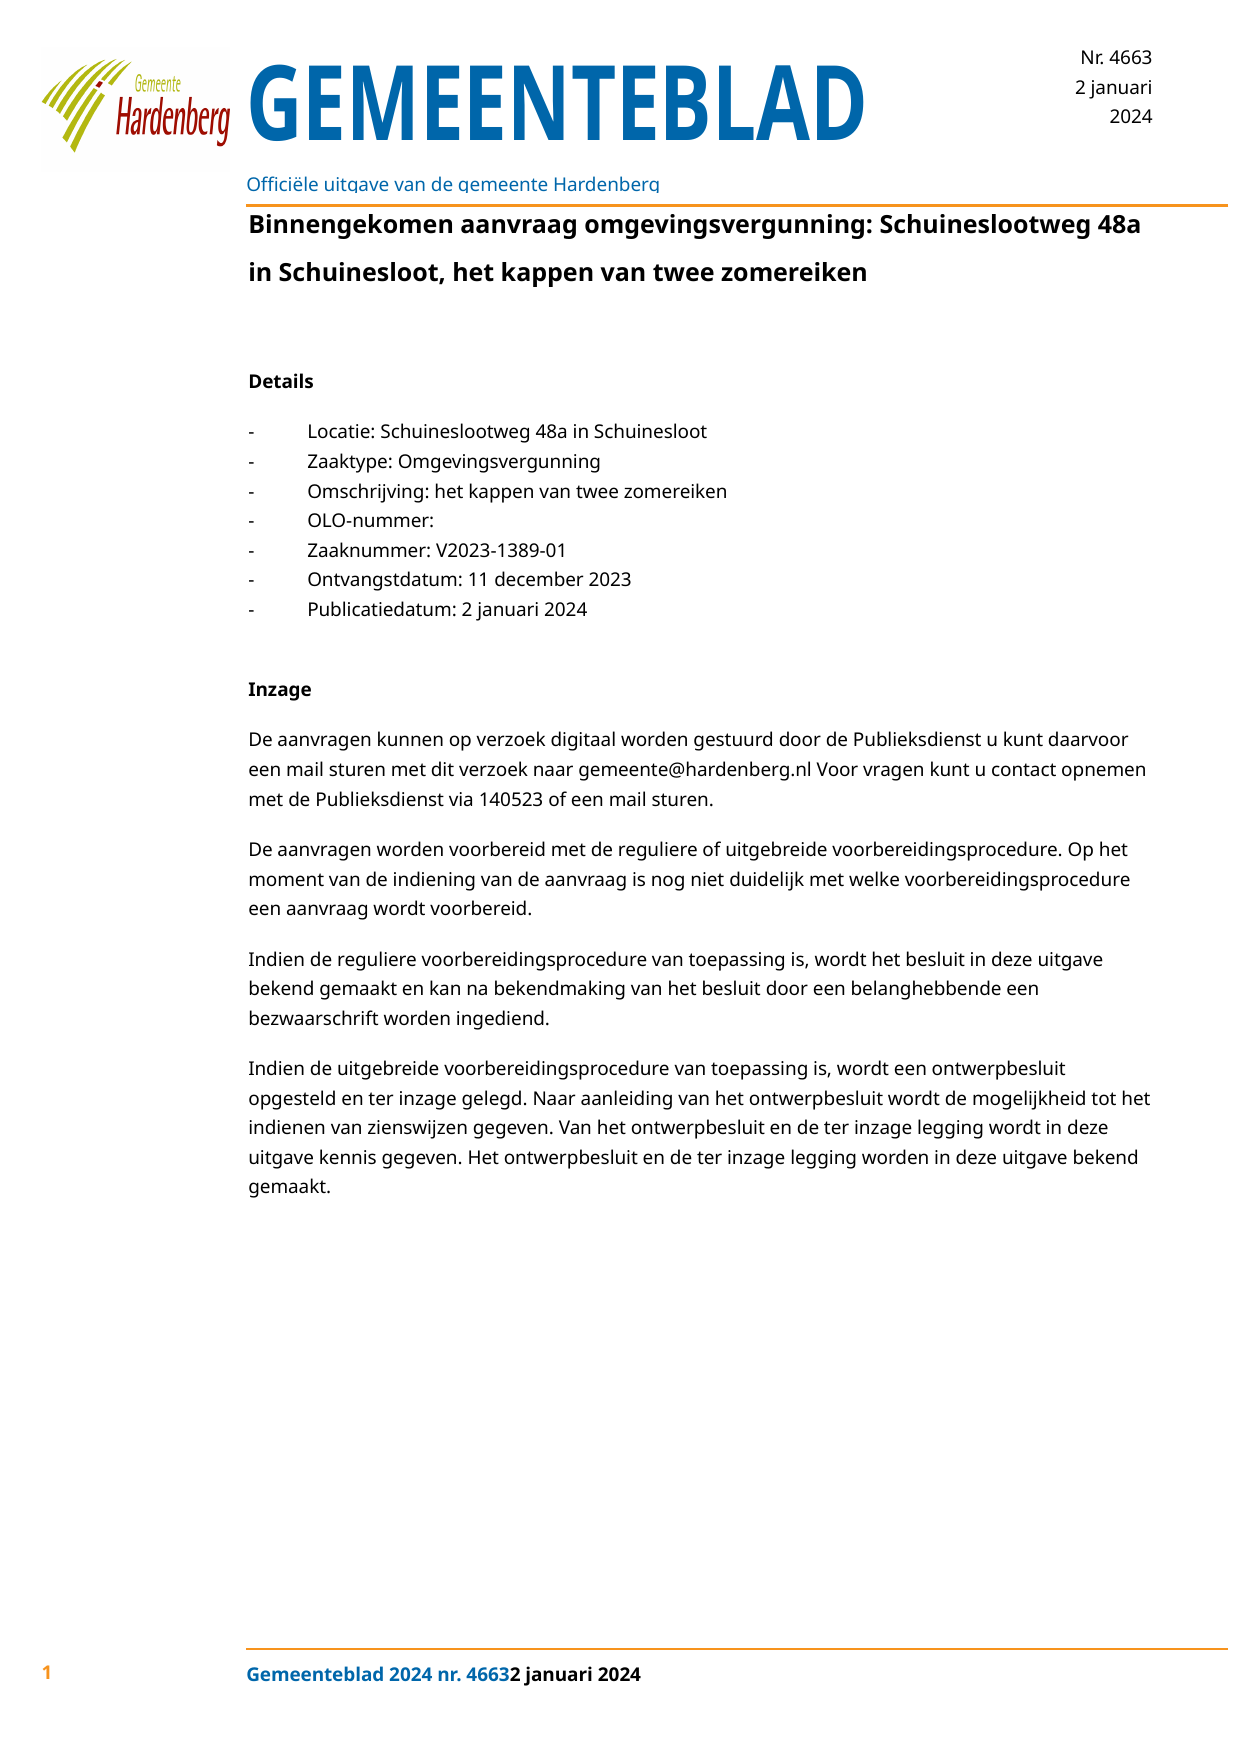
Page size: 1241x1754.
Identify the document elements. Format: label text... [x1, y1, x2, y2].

text Details [248, 368, 1152, 394]
text Indien de uitgebreide voorbereidingsprocedure van toepassing is, wordt een ontwerpbesluit opgesteld en ter inzage gelegd. Naar aanleiding van het ontwerpbesluit wordt de mogelijkheid tot het indienen van zienswijzen gegeven. Van het ontwerpbesluit en de ter inzage legging wordt in deze uitgave kennis gegeven. Het ontwerpbesluit en de ter inzage legging worden in deze uitgave bekend gemaakt. [248, 1055, 1152, 1199]
text Binnengekomen aanvraag omgevingsvergunning: Schuineslootweg 48a in Schuinesloot, het kappen van twee zomereiken [248, 207, 1152, 288]
text De aanvragen worden voorbereid met de reguliere of uitgebreide voorbereidingsprocedure. Op het moment van de indiening van de aanvraag is nog niet duidelijk met welke voorbereidingsprocedure een aanvraag wordt voorbereid. [248, 836, 1152, 921]
list Ontvangstdatum: 11 december 2023 [248, 567, 1152, 592]
list Zaaknummer: V2023-1389-01 [248, 537, 1152, 563]
list Locatie: Schuineslootweg 48a in Schuinesloot [248, 419, 1152, 444]
list OLO-nummer: [248, 507, 1152, 533]
list Omschrijving: het kappen van twee zomereiken [248, 478, 1152, 504]
list Zaaktype: Omgevingsvergunning [248, 448, 1152, 474]
text Inzage [248, 676, 1152, 702]
list Publicatiedatum: 2 januari 2024 [248, 596, 1152, 622]
text De aanvragen kunnen op verzoek digitaal worden gestuurd door de Publieksdienst u kunt daarvoor een mail sturen met dit verzoek naar gemeente@hardenberg.nl Voor vragen kunt u contact opnemen met de Publieksdienst via 140523 of een mail sturen. [248, 727, 1152, 812]
text Indien de reguliere voorbereidingsprocedure van toepassing is, wordt het besluit in deze uitgave bekend gemaakt en kan na bekendmaking van het besluit door een belanghebbende een bezwaarschrift worden ingediend. [248, 946, 1152, 1031]
picture [41, 47, 231, 172]
